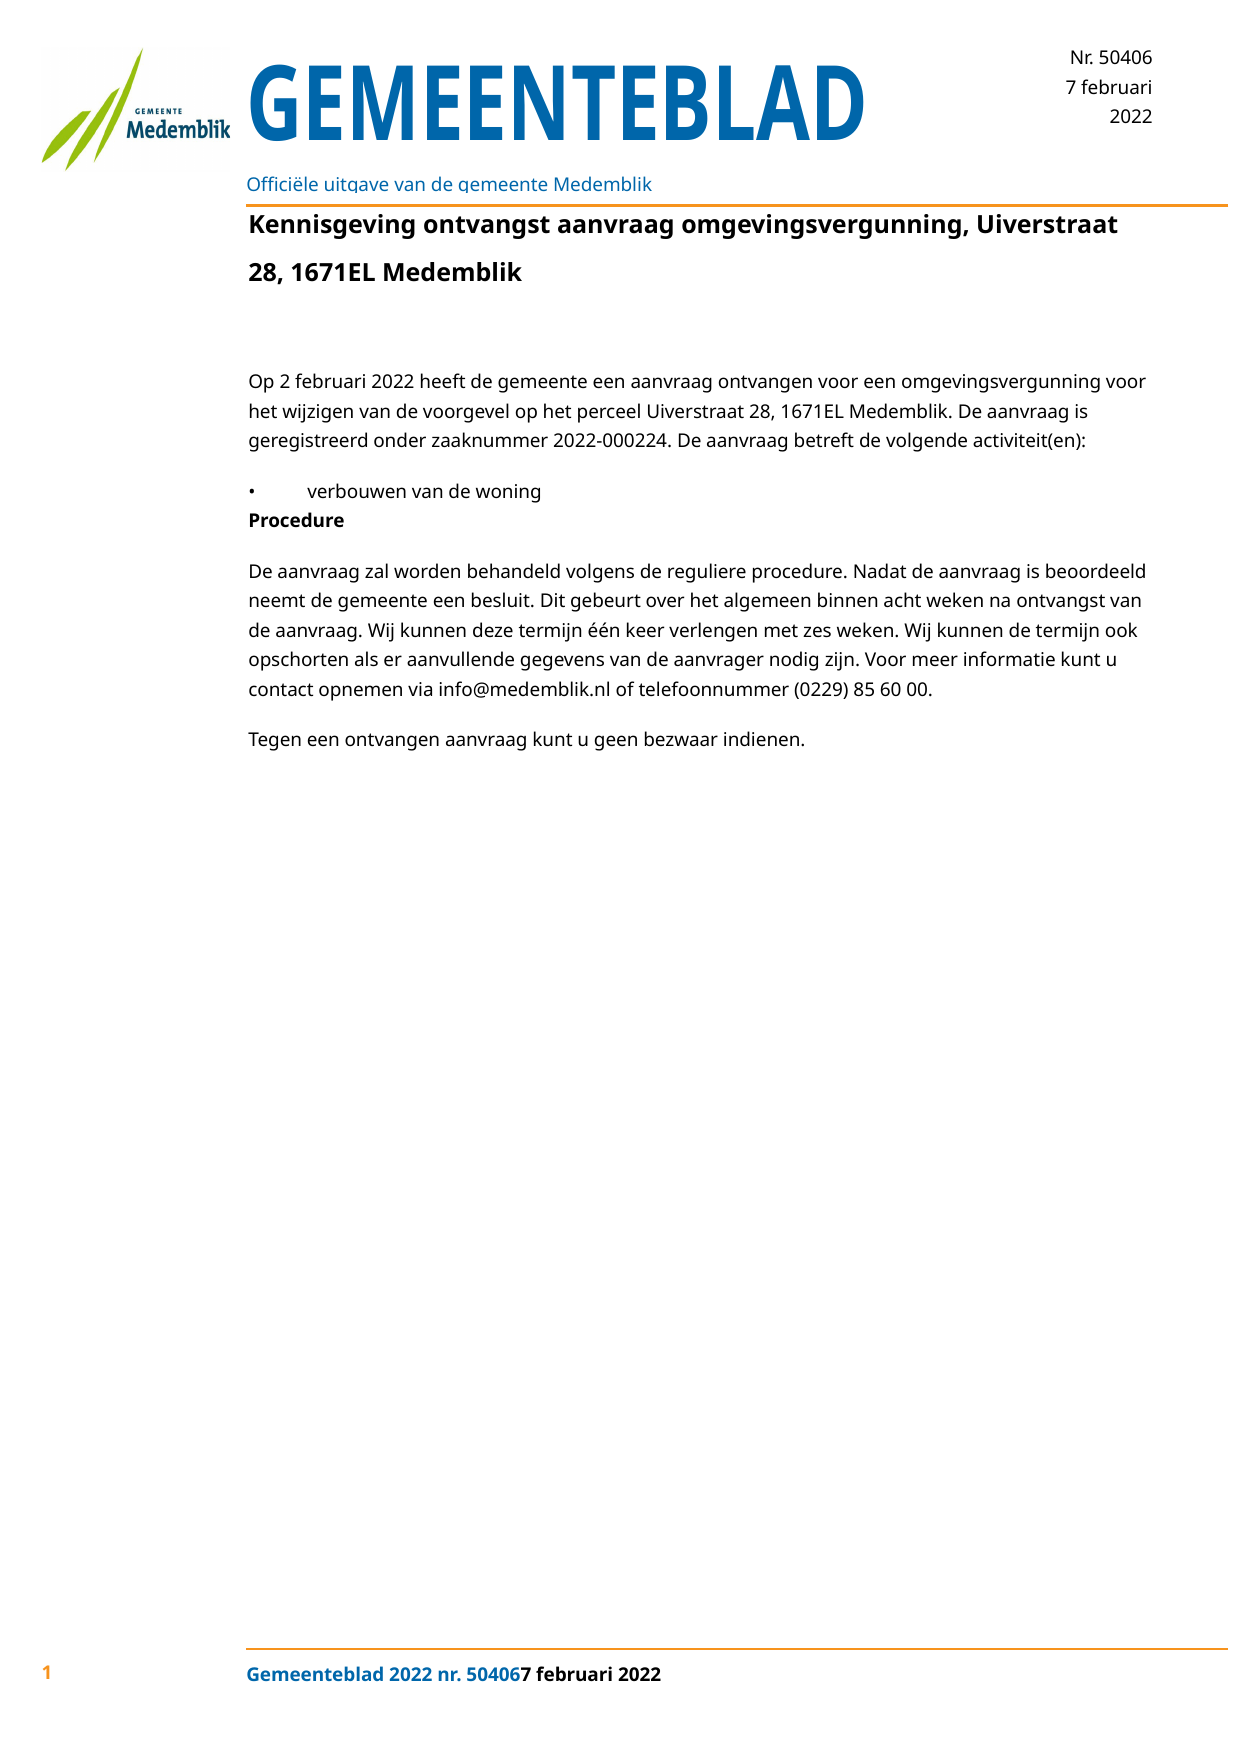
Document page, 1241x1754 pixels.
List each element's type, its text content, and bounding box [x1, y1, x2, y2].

text Procedure [248, 507, 1152, 533]
text De aanvraag zal worden behandeld volgens de reguliere procedure. Nadat de aanvraag is beoordeeld neemt de gemeente een besluit. Dit gebeurt over het algemeen binnen acht weken na ontvangst van de aanvraag. Wij kunnen deze termijn één keer verlengen met zes weken. Wij kunnen de termijn ook opschorten als er aanvullende gegevens van de aanvrager nodig zijn. Voor meer informatie kunt u contact opnemen via info@medemblik.nl of telefoonnummer (0229) 85 60 00. [248, 558, 1152, 702]
list verbouwen van de woning [248, 478, 1152, 504]
text Kennisgeving ontvangst aanvraag omgevingsvergunning, Uiverstraat 28, 1671EL Medemblik [248, 207, 1152, 288]
text Tegen een ontvangen aanvraag kunt u geen bezwaar indienen. [248, 727, 1152, 752]
text Op 2 februari 2022 heeft de gemeente een aanvraag ontvangen voor een omgevingsvergunning voor het wijzigen van de voorgevel op het perceel Uiverstraat 28, 1671EL Medemblik. De aanvraag is geregistreerd onder zaaknummer 2022-000224. De aanvraag betreft de volgende activiteit(en): [248, 368, 1152, 453]
picture [41, 47, 231, 172]
